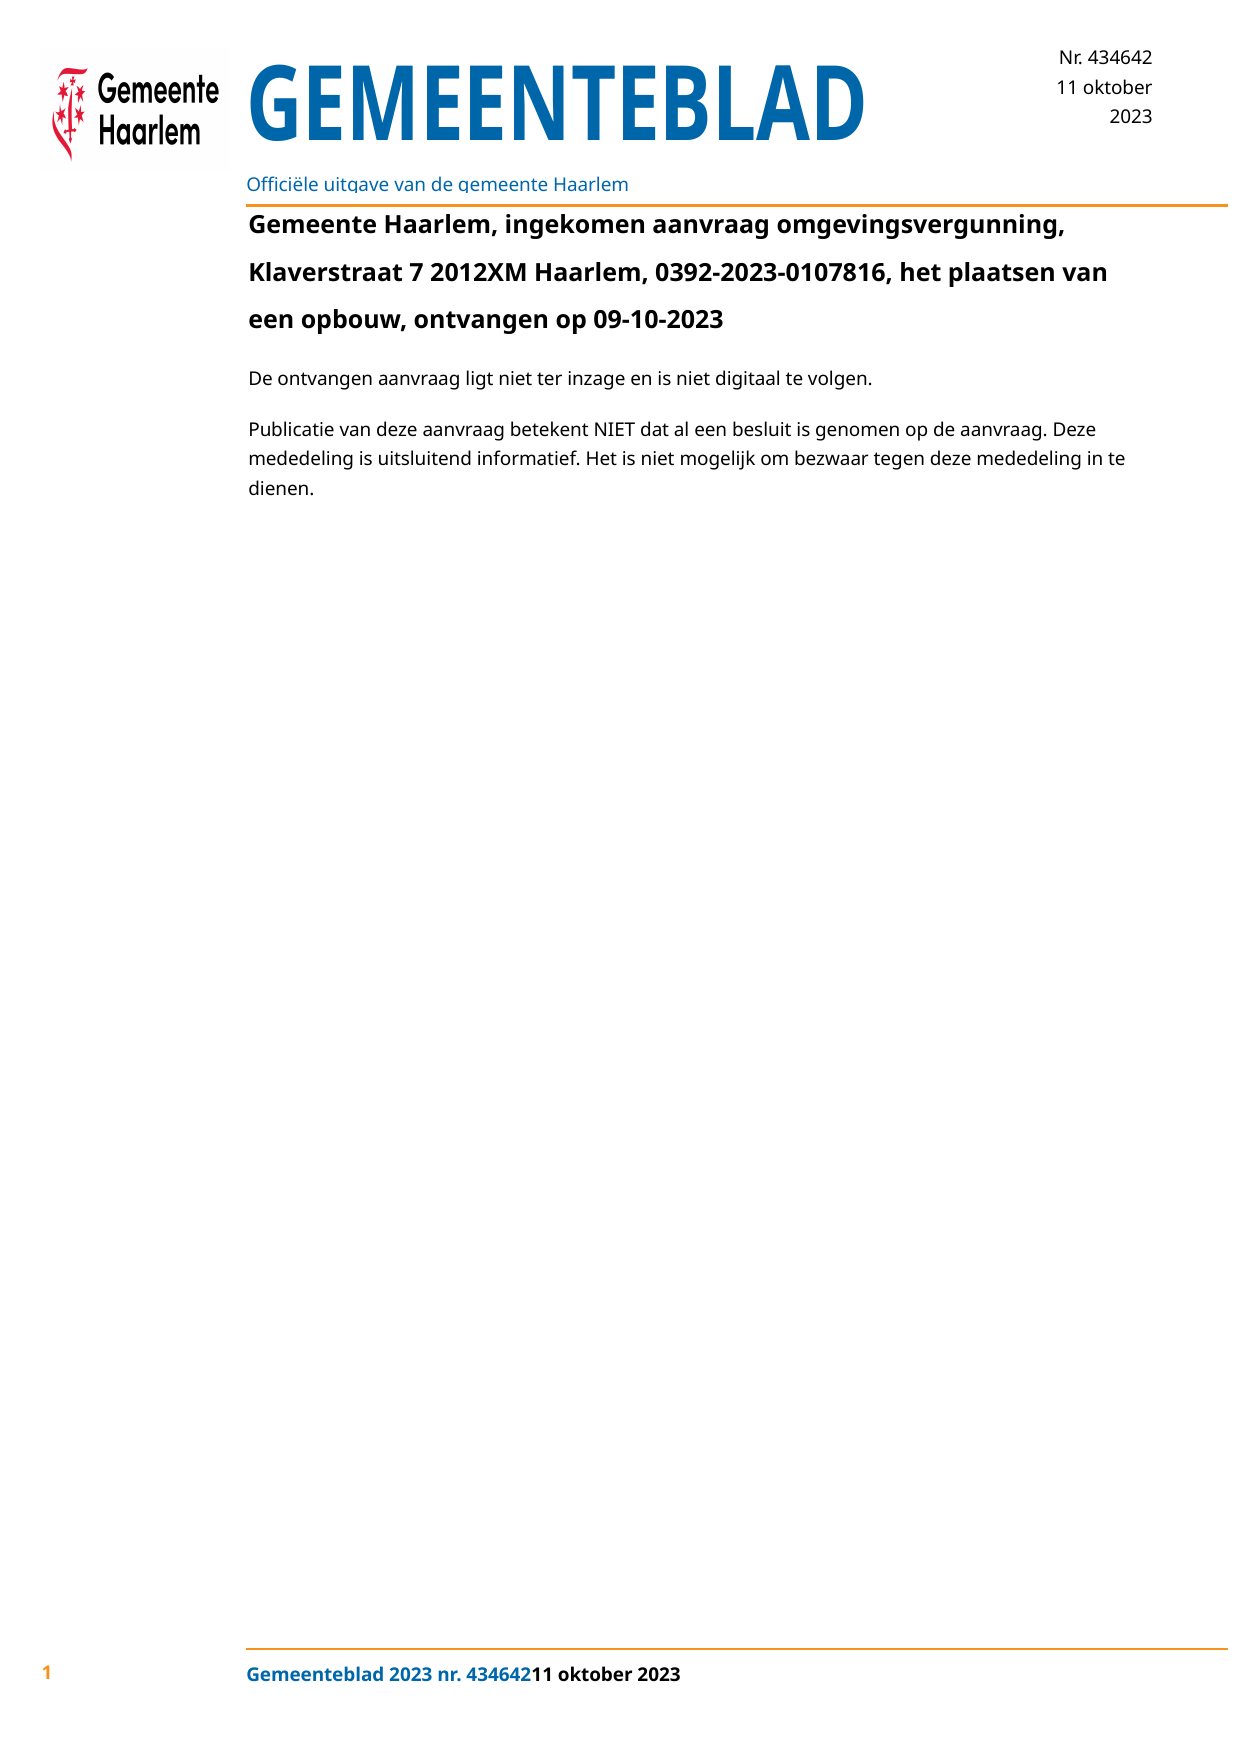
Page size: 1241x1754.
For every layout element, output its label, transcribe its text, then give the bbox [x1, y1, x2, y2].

text Gemeente Haarlem, ingekomen aanvraag omgevingsvergunning, Klaverstraat 7 2012XM Haarlem, 0392-2023-0107816, het plaatsen van een opbouw, ontvangen op 09-10-2023 [248, 207, 1152, 336]
text De ontvangen aanvraag ligt niet ter inzage en is niet digitaal te volgen. [248, 366, 1152, 391]
picture [41, 47, 231, 172]
text Publicatie van deze aanvraag betekent NIET dat al een besluit is genomen op de aanvraag. Deze mededeling is uitsluitend informatief. Het is niet mogelijk om bezwaar tegen deze mededeling in te dienen. [248, 416, 1152, 501]
